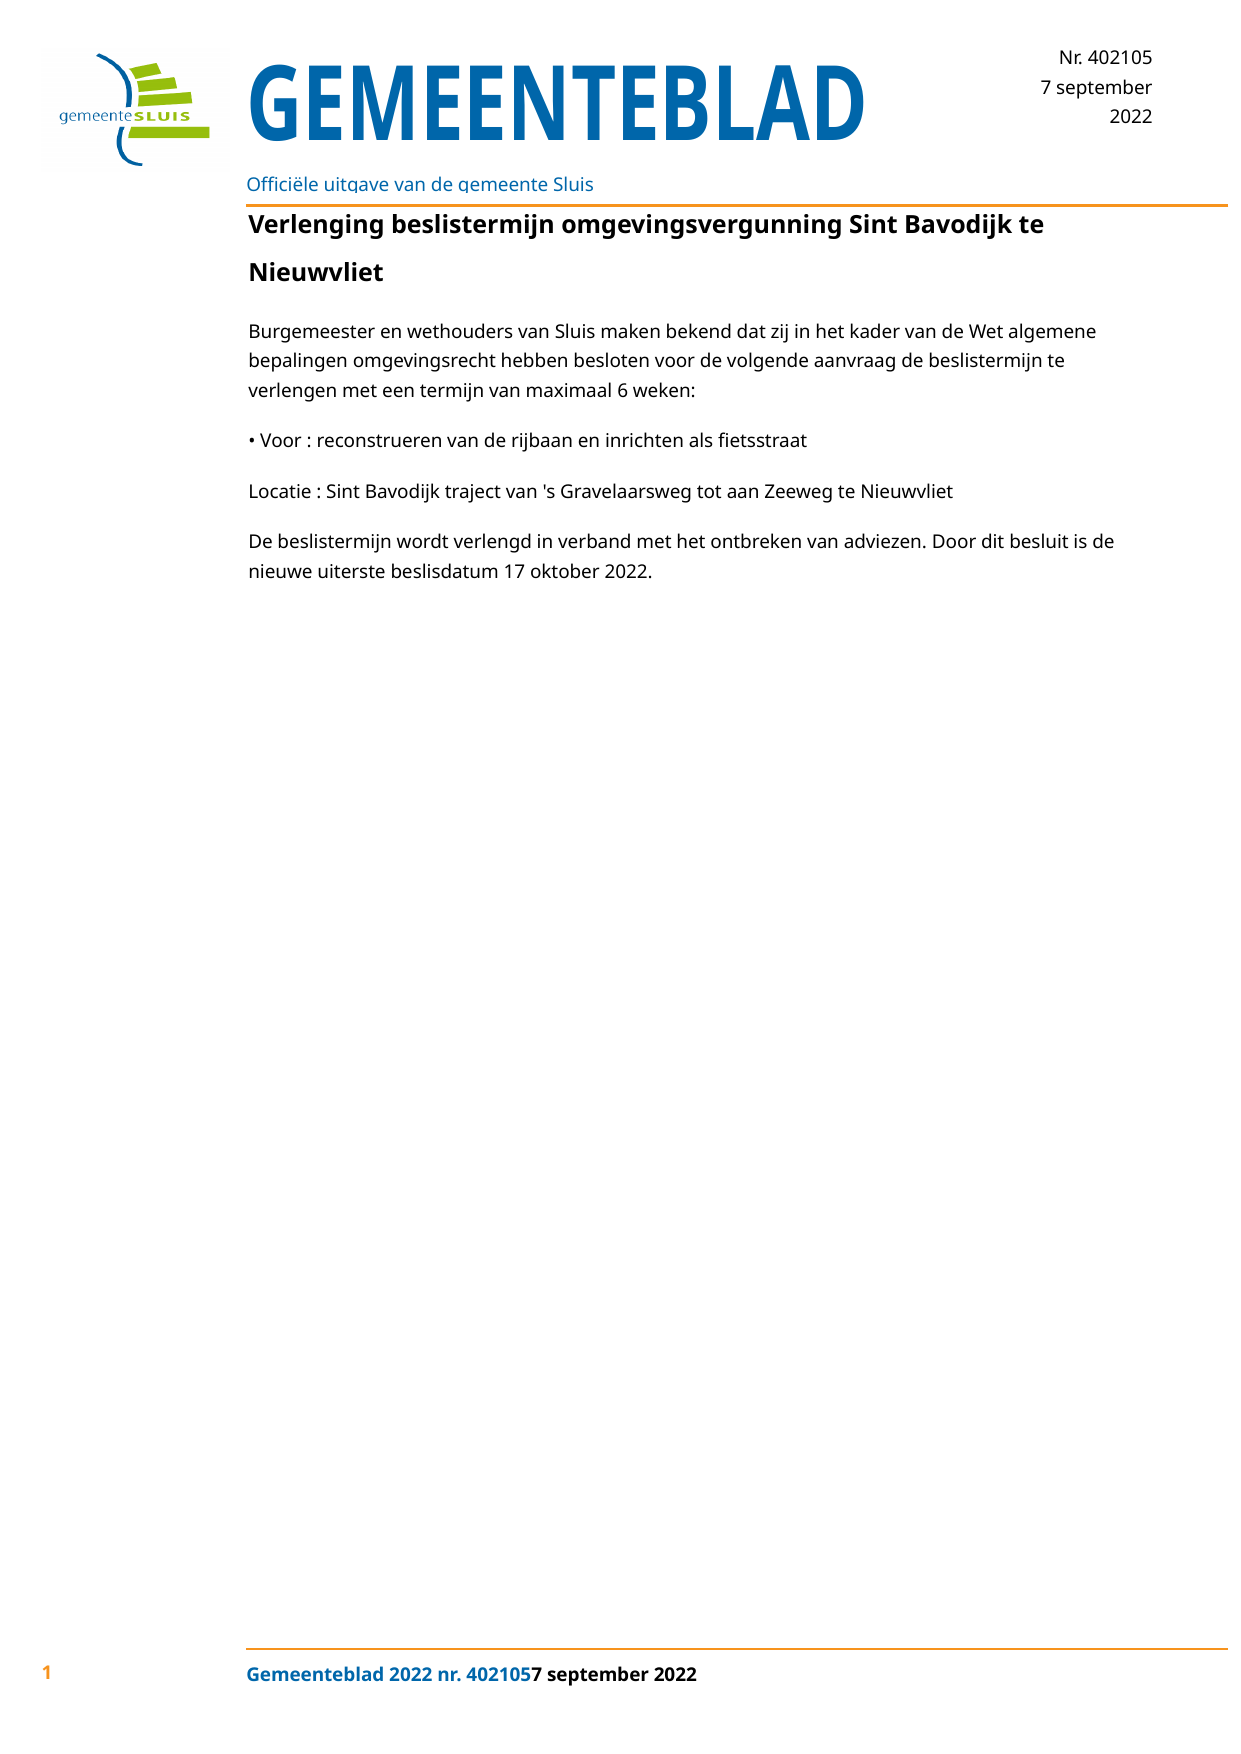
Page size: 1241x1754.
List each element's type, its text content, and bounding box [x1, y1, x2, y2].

text Burgemeester en wethouders van Sluis maken bekend dat zij in het kader van de Wet algemene bepalingen omgevingsrecht hebben besloten voor de volgende aanvraag de beslistermijn te verlengen met een termijn van maximaal 6 weken: [248, 318, 1152, 403]
text • Voor : reconstrueren van de rijbaan en inrichten als fietsstraat [248, 427, 1152, 453]
text Verlenging beslistermijn omgevingsvergunning Sint Bavodijk te Nieuwvliet [248, 207, 1152, 288]
text Locatie : Sint Bavodijk traject van 's Gravelaarsweg tot aan Zeeweg te Nieuwvliet [248, 478, 1152, 504]
picture [41, 47, 231, 172]
text De beslistermijn wordt verlengd in verband met het ontbreken van adviezen. Door dit besluit is de nieuwe uiterste beslisdatum 17 oktober 2022. [248, 528, 1152, 584]
